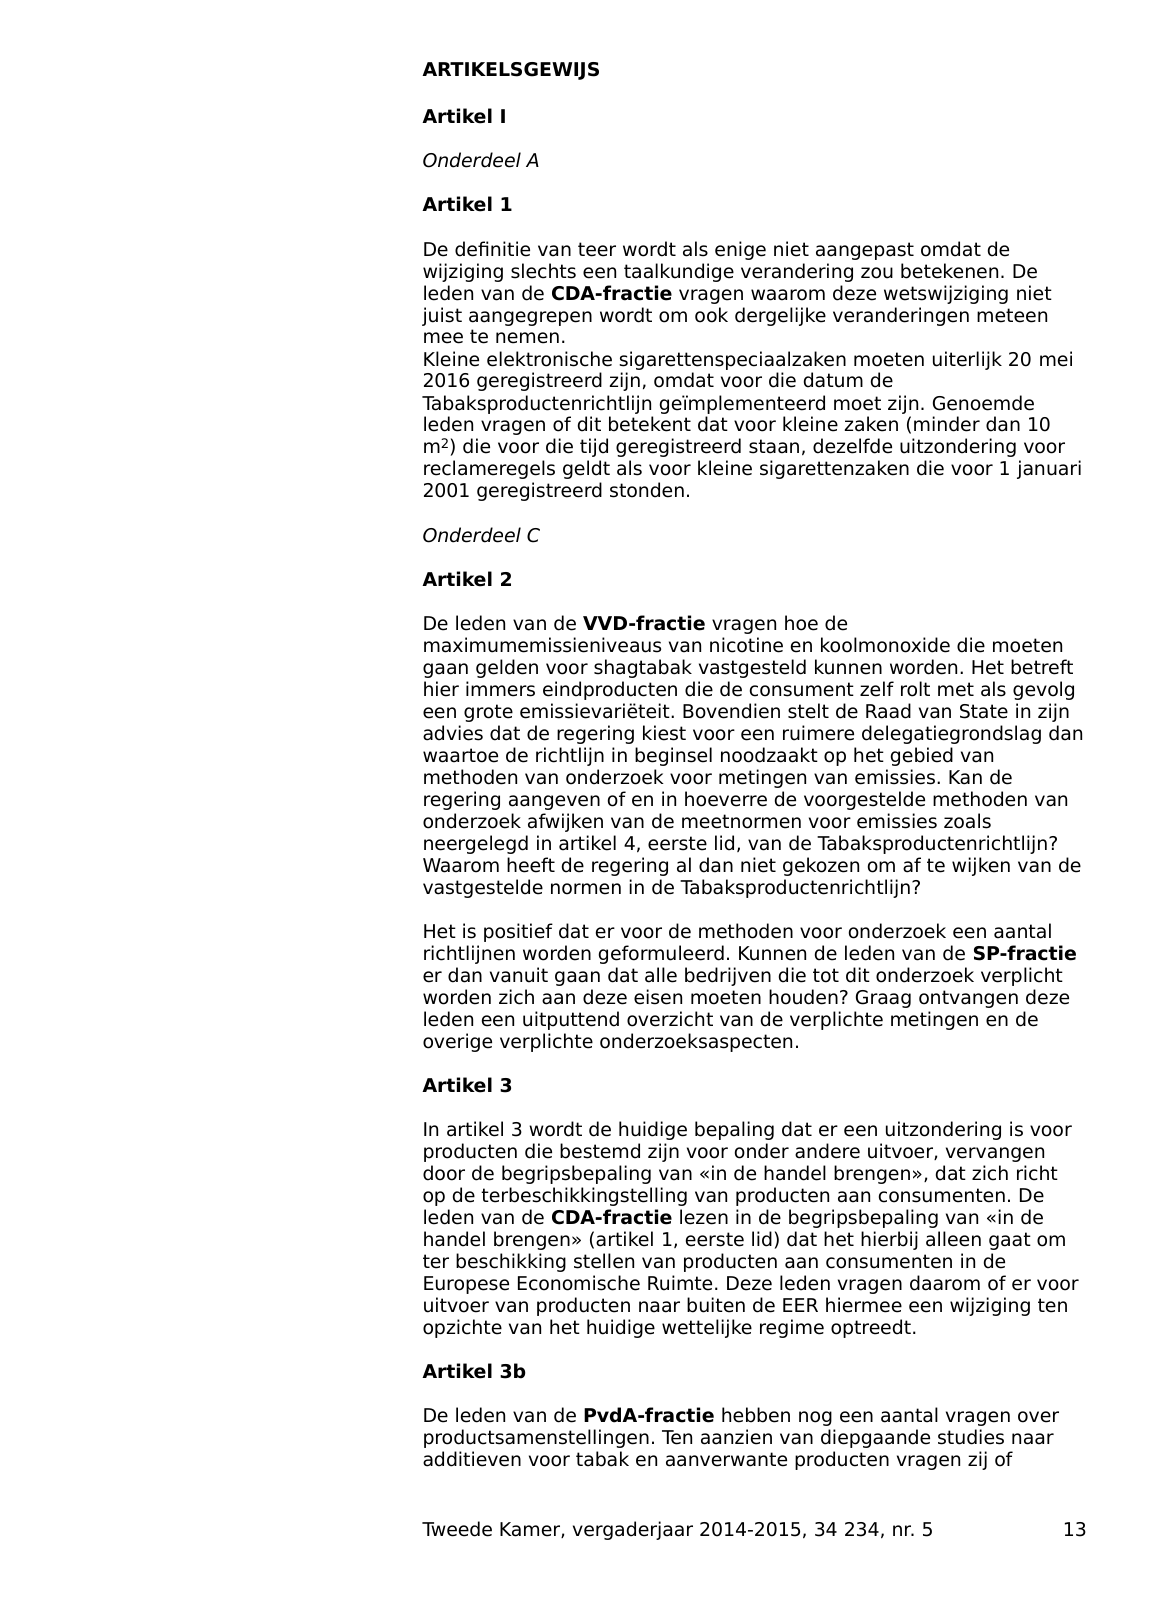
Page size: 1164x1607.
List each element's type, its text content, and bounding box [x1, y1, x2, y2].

text Het is positief dat er voor de methoden voor onderzoek een aantal richtlijnen worden geformuleerd. Kunnen de leden van de SP-fractie er dan vanuit gaan dat alle bedrijven die tot dit onderzoek verplicht worden zich aan deze eisen moeten houden? Graag ontvangen deze leden een uitputtend overzicht van de verplichte metingen en de overige verplichte onderzoeksaspecten. [422, 921, 1087, 1053]
subtitle ARTIKELSGEWIJS [422, 59, 1087, 81]
subtitle Artikel I [422, 106, 1087, 128]
text Kleine elektronische sigarettenspeciaalzaken moeten uiterlijk 20 mei 2016 geregistreerd zijn, omdat voor die datum de Tabaksproductenrichtlijn geïmplementeerd moet zijn. Genoemde leden vragen of dit betekent dat voor kleine zaken (minder dan 10 m2) die voor die tijd geregistreerd staan, dezelfde uitzondering voor reclameregels geldt als voor kleine sigarettenzaken die voor 1 januari 2001 geregistreerd stonden. [422, 348, 1087, 502]
text In artikel 3 wordt de huidige bepaling dat er een uitzondering is voor producten die bestemd zijn voor onder andere uitvoer, vervangen door de begripsbepaling van «in de handel brengen», dat zich richt op de terbeschikkingstelling van producten aan consumenten. De leden van de CDA-fractie lezen in de begripsbepaling van «in de handel brengen» (artikel 1, eerste lid) dat het hierbij alleen gaat om ter beschikking stellen van producten aan consumenten in de Europese Economische Ruimte. Deze leden vragen daarom of er voor uitvoer van producten naar buiten de EER hiermee een wijziging ten opzichte van het huidige wettelijke regime optreedt. [422, 1119, 1087, 1339]
subtitle Onderdeel C [422, 524, 1087, 546]
subtitle Artikel 2 [422, 569, 1087, 591]
subtitle Artikel 1 [422, 194, 1087, 216]
text De definitie van teer wordt als enige niet aangepast omdat de wijziging slechts een taalkundige verandering zou betekenen. De leden van de CDA-fractie vragen waarom deze wetswijziging niet juist aangegrepen wordt om ook dergelijke veranderingen meteen mee te nemen. [422, 238, 1087, 348]
subtitle Artikel 3b [422, 1361, 1087, 1383]
text De leden van de PvdA-fractie hebben nog een aantal vragen over productsamenstellingen. Ten aanzien van diepgaande studies naar additieven voor tabak en aanverwante producten vragen zij of [422, 1405, 1087, 1471]
text De leden van de VVD-fractie vragen hoe de maximumemissieniveaus van nicotine en koolmonoxide die moeten gaan gelden voor shagtabak vastgesteld kunnen worden. Het betreft hier immers eindproducten die de consument zelf rolt met als gevolg een grote emissievariëteit. Bovendien stelt de Raad van State in zijn advies dat de regering kiest voor een ruimere delegatiegrondslag dan waartoe de richtlijn in beginsel noodzaakt op het gebied van methoden van onderzoek voor metingen van emissies. Kan de regering aangeven of en in hoeverre de voorgestelde methoden van onderzoek afwijken van de meetnormen voor emissies zoals neergelegd in artikel 4, eerste lid, van de Tabaksproductenrichtlijn? Waarom heeft de regering al dan niet gekozen om af te wijken van de vastgestelde normen in de Tabaksproductenrichtlijn? [422, 613, 1087, 898]
subtitle Artikel 3 [422, 1075, 1087, 1097]
subtitle Onderdeel A [422, 150, 1087, 172]
